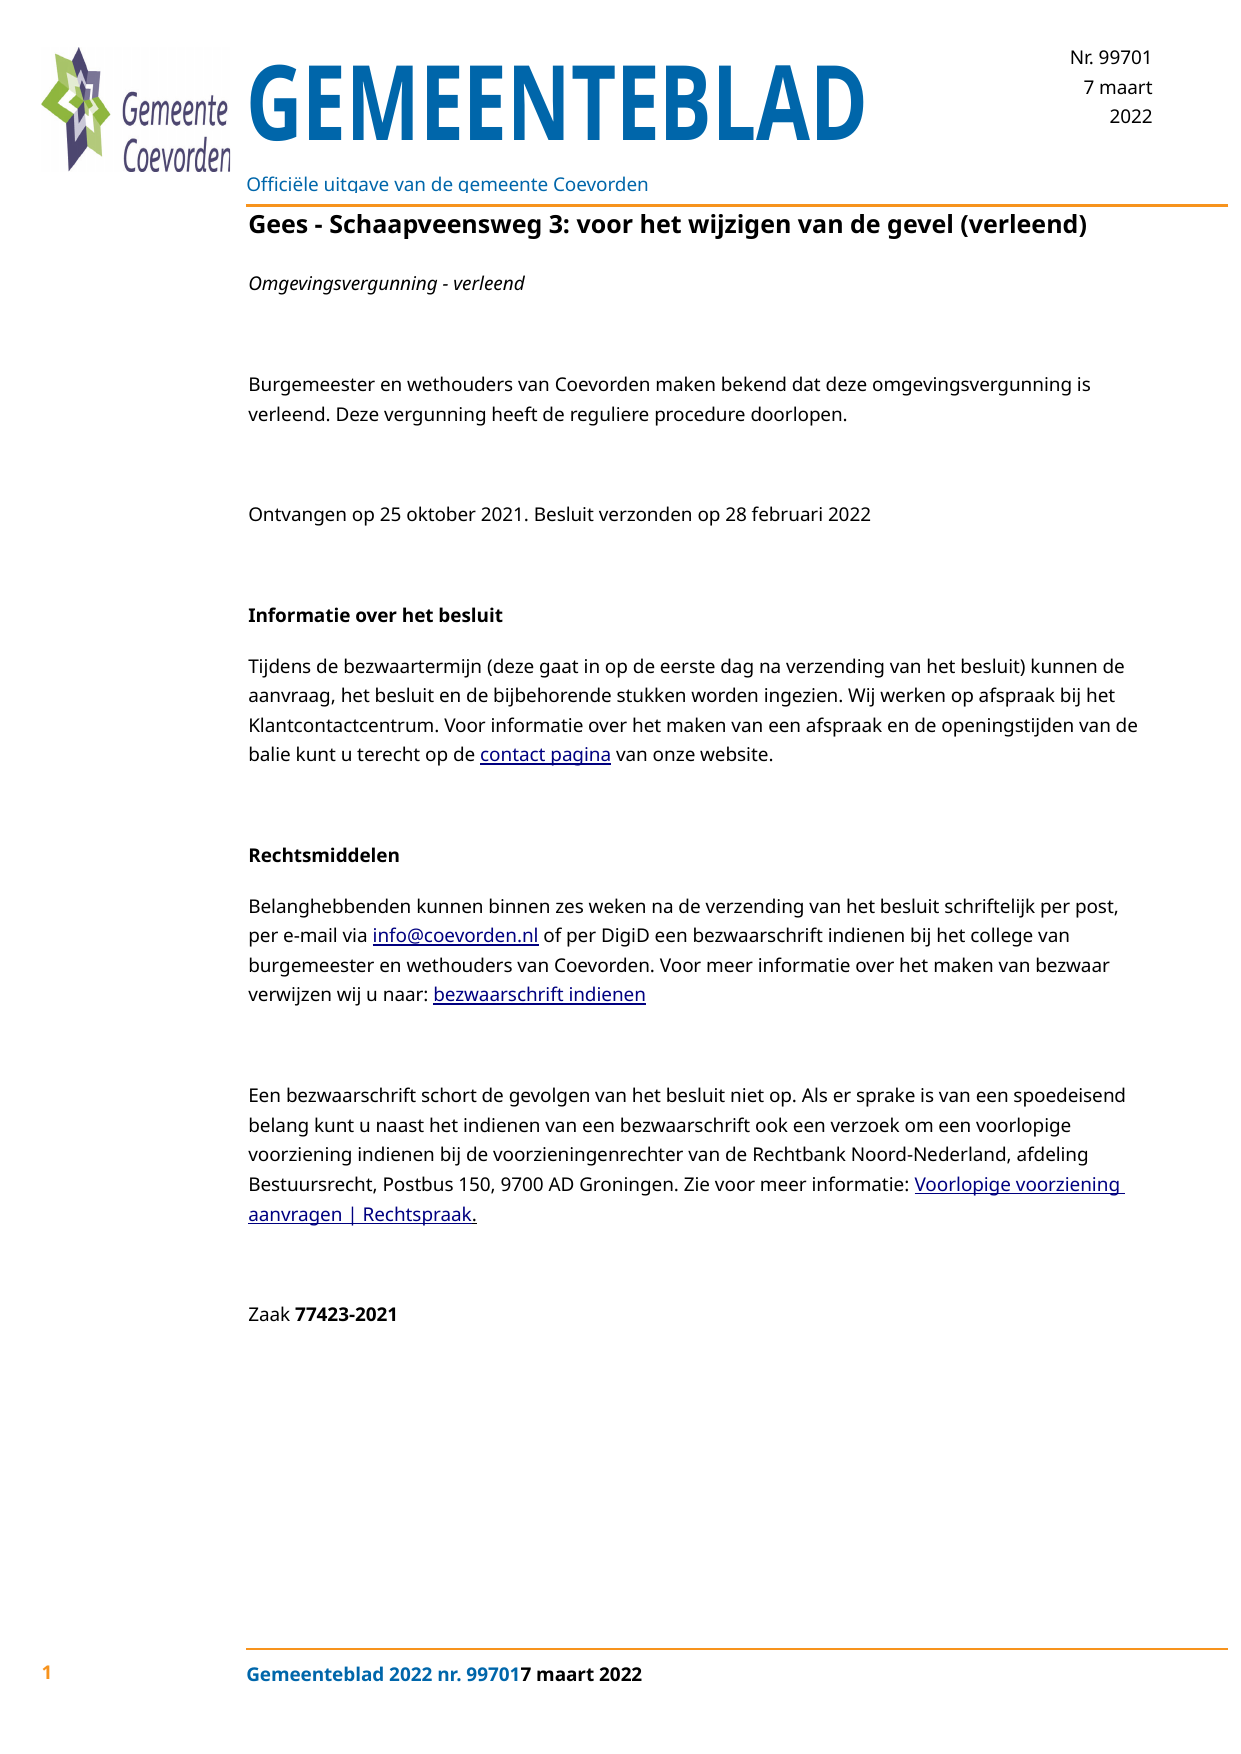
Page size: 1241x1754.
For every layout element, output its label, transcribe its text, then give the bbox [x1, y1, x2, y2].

text Gees - Schaapveensweg 3: voor het wijzigen van de gevel (verleend) [248, 207, 1152, 241]
text Informatie over het besluit [248, 602, 1152, 628]
picture [41, 47, 231, 172]
text Zaak 77423-2021 [248, 1302, 1152, 1327]
text Tijdens de bezwaartermijn (deze gaat in op de eerste dag na verzending van het besluit) kunnen de aanvraag, het besluit en de bijbehorende stukken worden ingezien. Wij werken op afspraak bij het Klantcontactcentrum. Voor informatie over het maken van een afspraak en de openingstijden van de balie kunt u terecht op de contact pagina van onze website. [248, 653, 1152, 767]
text Rechtsmiddelen [248, 842, 1152, 868]
text Belanghebbenden kunnen binnen zes weken na de verzending van het besluit schriftelijk per post, per e-mail via info@coevorden.nl of per DigiD een bezwaarschrift indienen bij het college van burgemeester en wethouders van Coevorden. Voor meer informatie over het maken van bezwaar verwijzen wij u naar: bezwaarschrift indienen [248, 893, 1152, 1007]
text Burgemeester en wethouders van Coevorden maken bekend dat deze omgevingsvergunning is verleend. Deze vergunning heeft de reguliere procedure doorlopen. [248, 371, 1152, 426]
text Ontvangen op 25 oktober 2021. Besluit verzonden op 28 februari 2022 [248, 502, 1152, 527]
text Omgevingsvergunning - verleend [248, 270, 1152, 296]
text Een bezwaarschrift schort de gevolgen van het besluit niet op. Als er sprake is van een spoedeisend belang kunt u naast het indienen van een bezwaarschrift ook een verzoek om een voorlopige voorziening indienen bij de voorzieningenrechter van de Rechtbank Noord-Nederland, afdeling Bestuursrecht, Postbus 150, 9700 AD Groningen. Zie voor meer informatie: Voorlopige voorziening aanvragen | Rechtspraak. [248, 1082, 1152, 1226]
